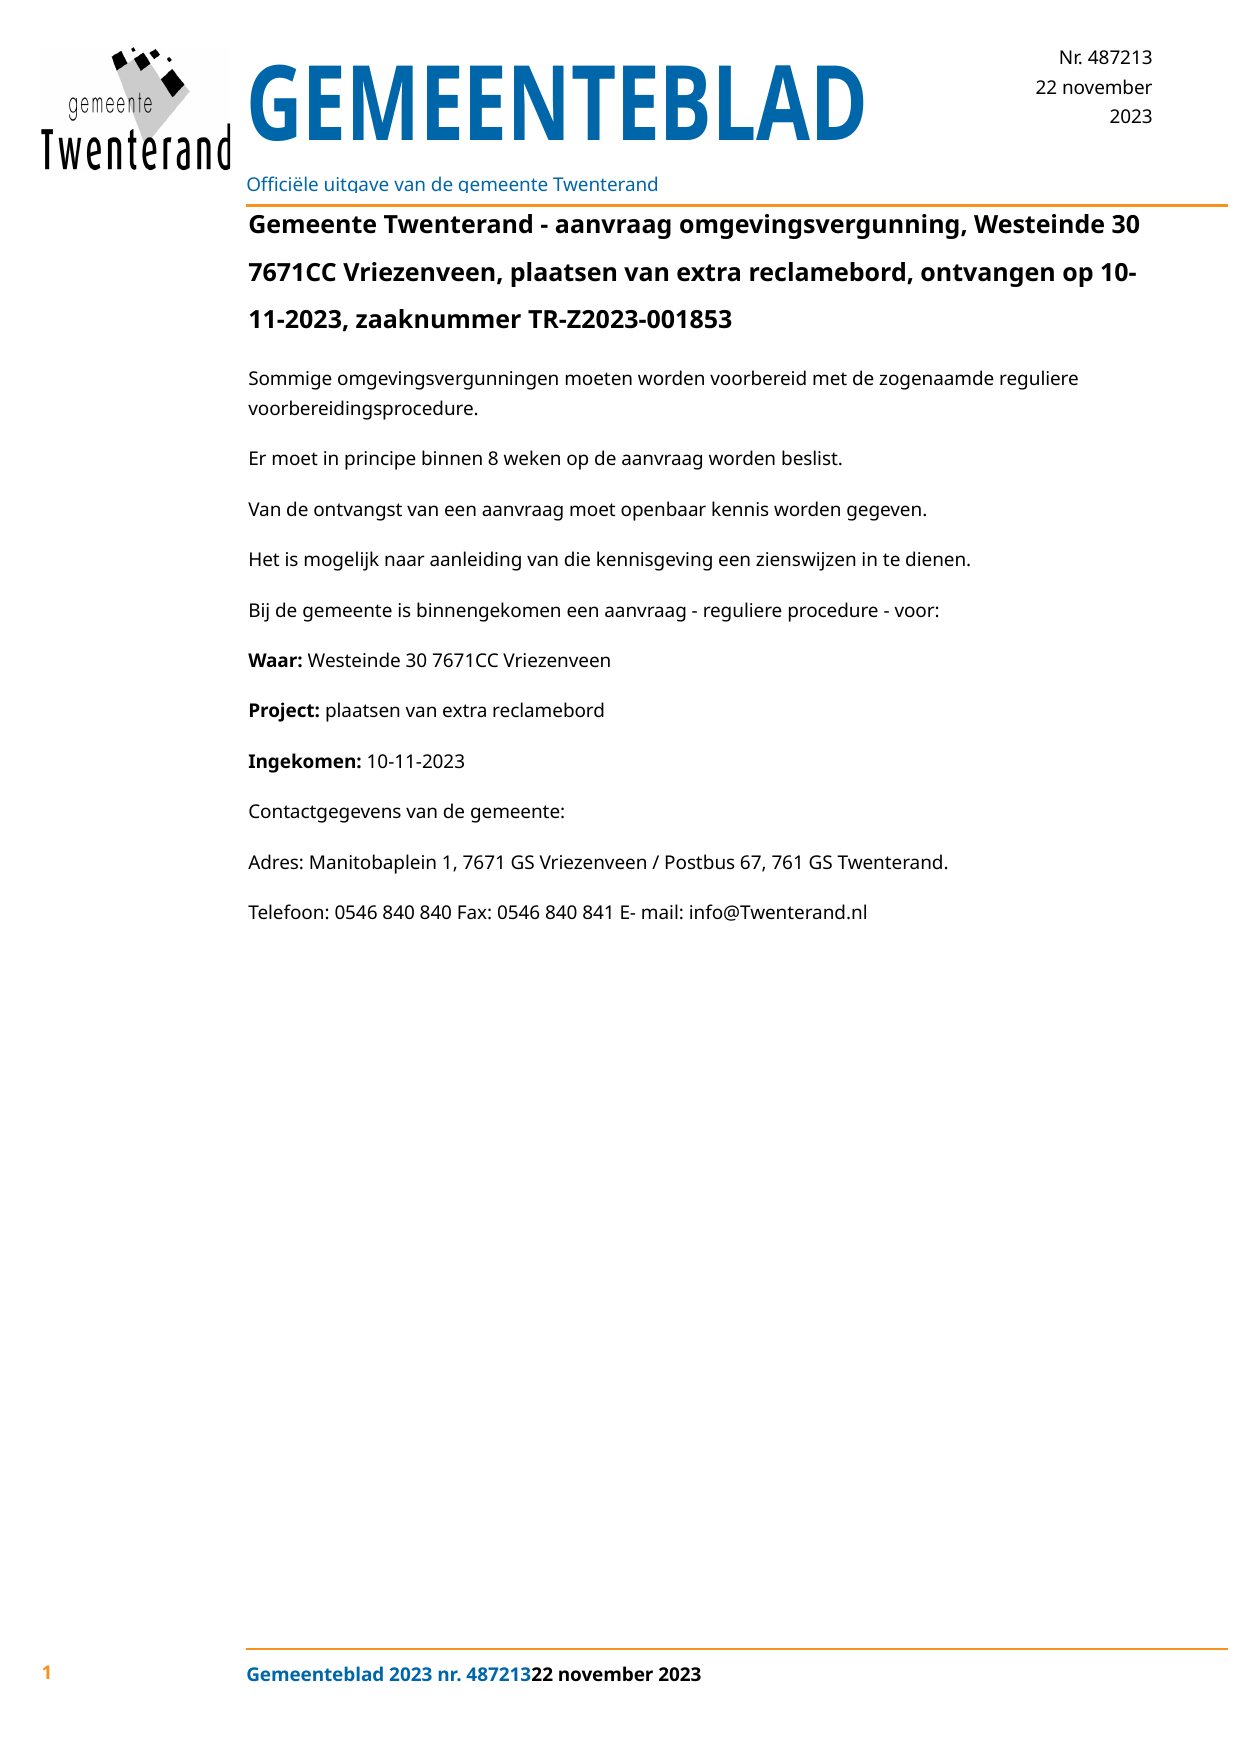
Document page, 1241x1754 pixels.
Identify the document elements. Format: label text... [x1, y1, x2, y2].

text Ingekomen: 10-11-2023 [248, 748, 1152, 774]
text Telefoon: 0546 840 840 Fax: 0546 840 841 E- mail: info@Twenterand.nl [248, 899, 1152, 925]
text Gemeente Twenterand - aanvraag omgevingsvergunning, Westeinde 30 7671CC Vriezenveen, plaatsen van extra reclamebord, ontvangen op 10-11-2023, zaaknummer TR-Z2023-001853 [248, 207, 1152, 336]
text Sommige omgevingsvergunningen moeten worden voorbereid met de zogenaamde reguliere voorbereidingsprocedure. [248, 366, 1152, 421]
text Adres: Manitobaplein 1, 7671 GS Vriezenveen / Postbus 67, 761 GS Twenterand. [248, 849, 1152, 874]
text Project: plaatsen van extra reclamebord [248, 698, 1152, 723]
text Waar: Westeinde 30 7671CC Vriezenveen [248, 647, 1152, 673]
text Er moet in principe binnen 8 weken op de aanvraag worden beslist. [248, 446, 1152, 471]
text Bij de gemeente is binnengekomen een aanvraag - reguliere procedure - voor: [248, 597, 1152, 622]
picture [41, 47, 231, 172]
text Het is mogelijk naar aanleiding van die kennisgeving een zienswijzen in te dienen. [248, 546, 1152, 572]
text Van de ontvangst van een aanvraag moet openbaar kennis worden gegeven. [248, 496, 1152, 522]
text Contactgegevens van de gemeente: [248, 798, 1152, 824]
